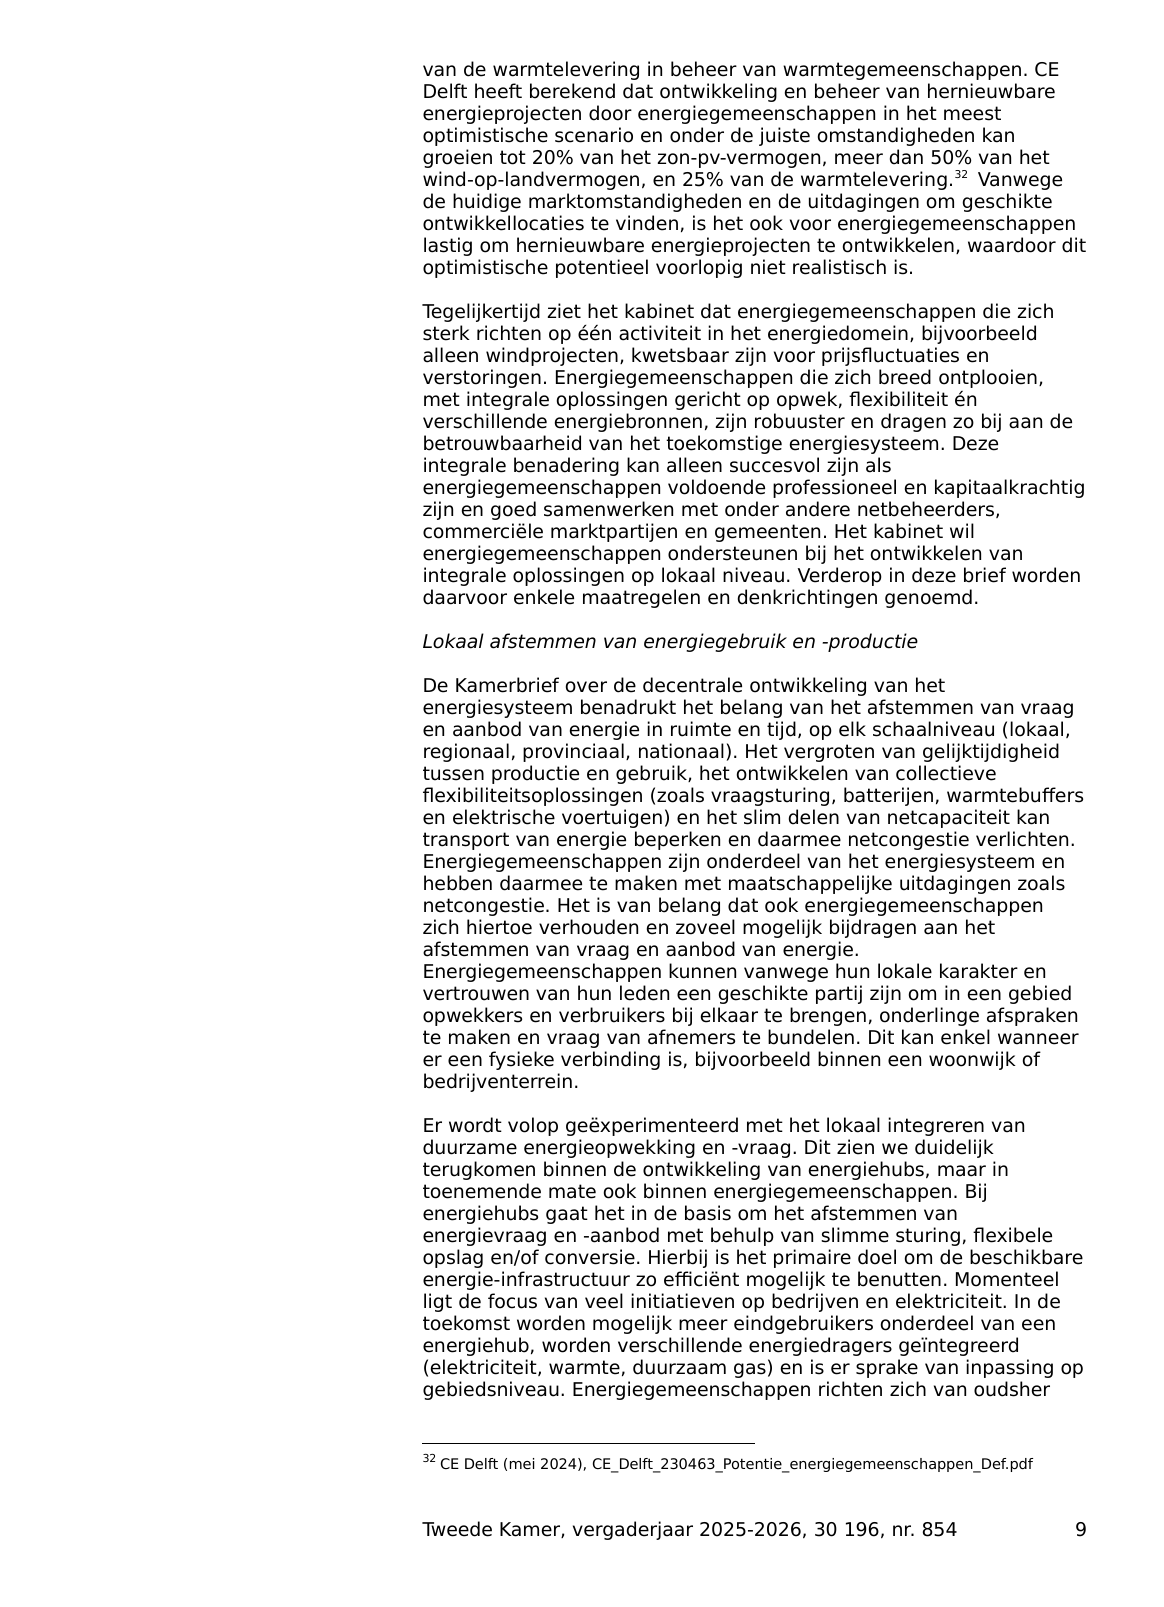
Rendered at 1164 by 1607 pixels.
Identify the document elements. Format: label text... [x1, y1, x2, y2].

text Er wordt volop geëxperimenteerd met het lokaal integreren van duurzame energieopwekking en -vraag. Dit zien we duidelijk terugkomen binnen de ontwikkeling van energiehubs, maar in toenemende mate ook binnen energiegemeenschappen. Bij energiehubs gaat het in de basis om het afstemmen van energievraag en -aanbod met behulp van slimme sturing, flexibele opslag en/of conversie. Hierbij is het primaire doel om de beschikbare energie-infrastructuur zo efficiënt mogelijk te benutten. Momenteel ligt de focus van veel initiatieven op bedrijven en elektriciteit. In de toekomst worden mogelijk meer eindgebruikers onderdeel van een energiehub, worden verschillende energiedragers geïntegreerd (elektriciteit, warmte, duurzaam gas) en is er sprake van inpassing op gebiedsniveau. Energiegemeenschappen richten zich van oudsher [422, 1115, 1087, 1401]
text Tegelijkertijd ziet het kabinet dat energiegemeenschappen die zich sterk richten op één activiteit in het energiedomein, bijvoorbeeld alleen windprojecten, kwetsbaar zijn voor prijsfluctuaties en verstoringen. Energiegemeenschappen die zich breed ontplooien, met integrale oplossingen gericht op opwek, flexibiliteit én verschillende energiebronnen, zijn robuuster en dragen zo bij aan de betrouwbaarheid van het toekomstige energiesysteem. Deze integrale benadering kan alleen succesvol zijn als energiegemeenschappen voldoende professioneel en kapitaalkrachtig zijn en goed samenwerken met onder andere netbeheerders, commerciële marktpartijen en gemeenten. Het kabinet wil energiegemeenschappen ondersteunen bij het ontwikkelen van integrale oplossingen op lokaal niveau. Verderop in deze brief worden daarvoor enkele maatregelen en denkrichtingen genoemd. [422, 301, 1087, 609]
text van de warmtelevering in beheer van warmtegemeenschappen. CE Delft heeft berekend dat ontwikkeling en beheer van hernieuwbare energieprojecten door energiegemeenschappen in het meest optimistische scenario en onder de juiste omstandigheden kan groeien tot 20% van het zon-pv-vermogen, meer dan 50% van het wind-op-landvermogen, en 25% van de warmtelevering. Vanwege de huidige marktomstandigheden en de uitdagingen om geschikte ontwikkellocaties te vinden, is het ook voor energiegemeenschappen lastig om hernieuwbare energieprojecten te ontwikkelen, waardoor dit optimistische potentieel voorlopig niet realistisch is. [422, 59, 1087, 279]
text De Kamerbrief over de decentrale ontwikkeling van het energiesysteem benadrukt het belang van het afstemmen van vraag en aanbod van energie in ruimte en tijd, op elk schaalniveau (lokaal, regionaal, provinciaal, nationaal). Het vergroten van gelijktijdigheid tussen productie en gebruik, het ontwikkelen van collectieve flexibiliteitsoplossingen (zoals vraagsturing, batterijen, warmtebuffers en elektrische voertuigen) en het slim delen van netcapaciteit kan transport van energie beperken en daarmee netcongestie verlichten. Energiegemeenschappen zijn onderdeel van het energiesysteem en hebben daarmee te maken met maatschappelijke uitdagingen zoals netcongestie. Het is van belang dat ook energiegemeenschappen zich hiertoe verhouden en zoveel mogelijk bijdragen aan het afstemmen van vraag en aanbod van energie. Energiegemeenschappen kunnen vanwege hun lokale karakter en vertrouwen van hun leden een geschikte partij zijn om in een gebied opwekkers en verbruikers bij elkaar te brengen, onderlinge afspraken te maken en vraag van afnemers te bundelen. Dit kan enkel wanneer er een fysieke verbinding is, bijvoorbeeld binnen een woonwijk of bedrijventerrein. [422, 675, 1087, 1093]
text CE Delft (mei 2024), CE_Delft_230463_Potentie_energiegemeenschappen_Def.pdf [422, 1452, 1087, 1474]
subtitle Lokaal afstemmen van energiegebruik en -productie [422, 631, 1087, 653]
